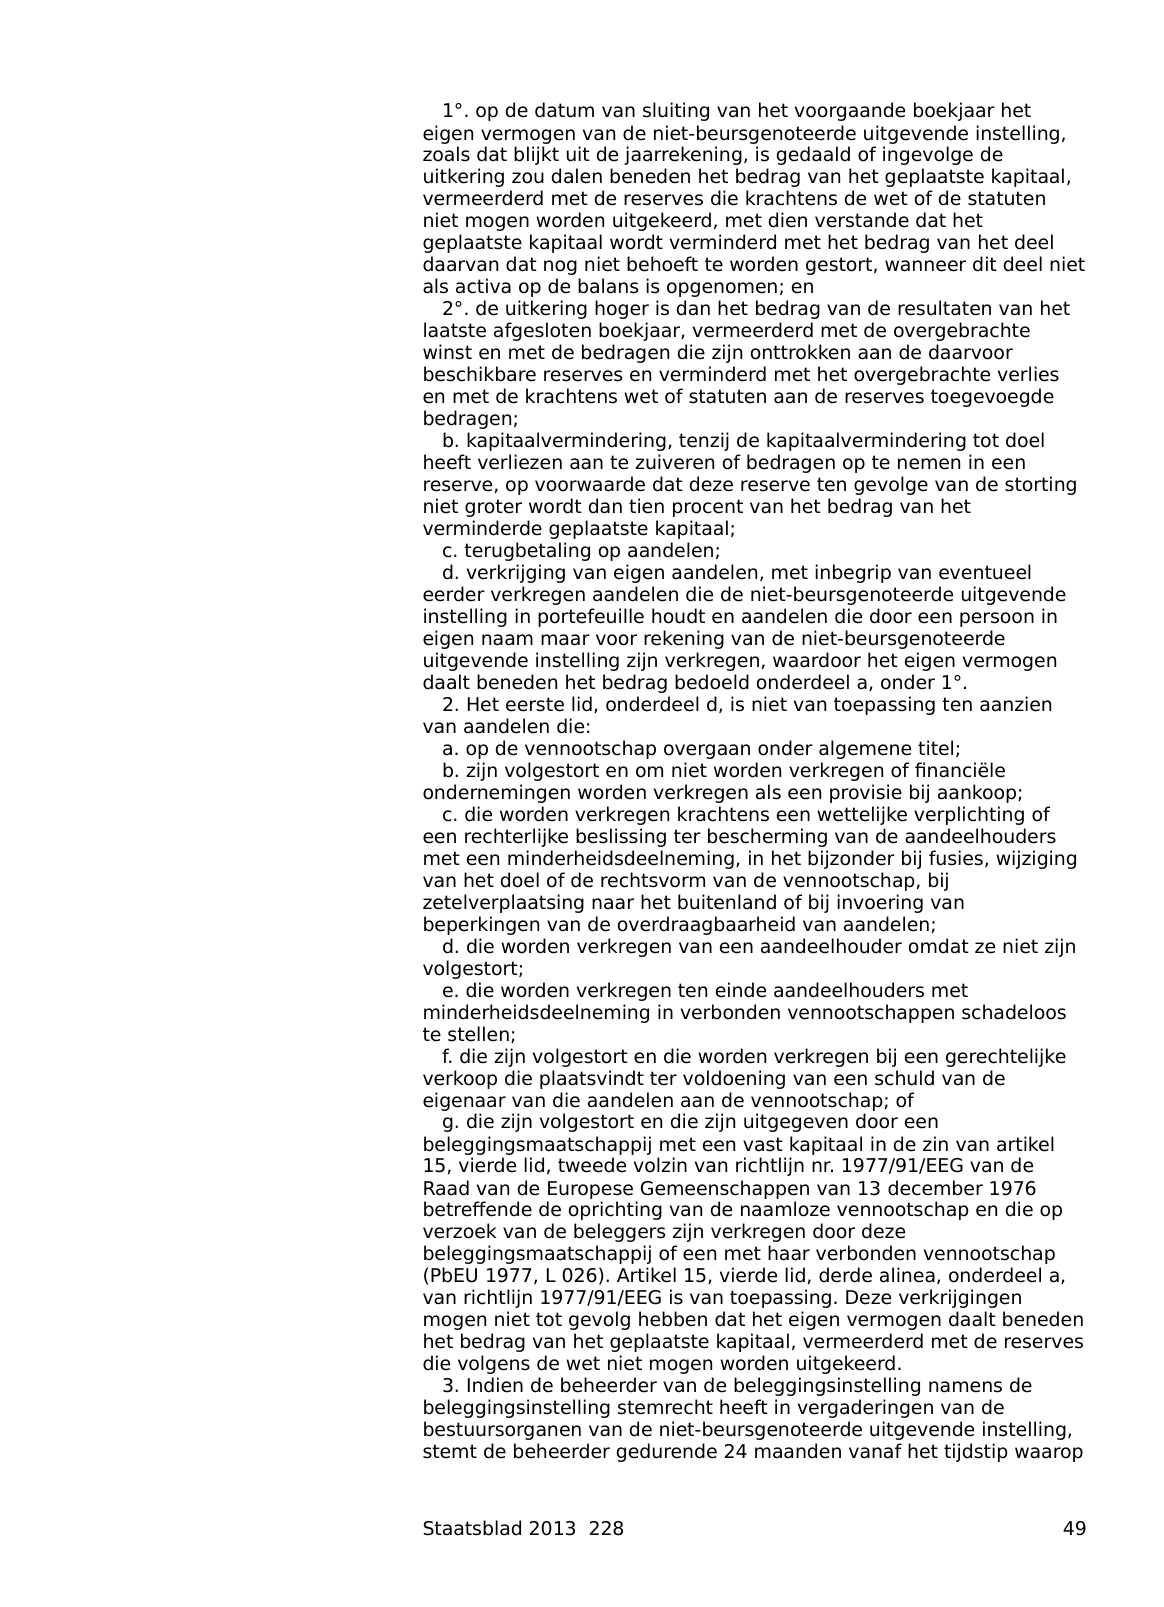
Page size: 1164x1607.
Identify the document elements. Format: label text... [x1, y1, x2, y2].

text 2. Het eerste lid, onderdeel d, is niet van toepassing ten aanzien van aandelen die: [422, 694, 1087, 738]
text b. kapitaalvermindering, tenzij de kapitaalvermindering tot doel heeft verliezen aan te zuiveren of bedragen op te nemen in een reserve, op voorwaarde dat deze reserve ten gevolge van de storting niet groter wordt dan tien procent van het bedrag van het verminderde geplaatste kapitaal; [422, 430, 1087, 540]
text d. verkrijging van eigen aandelen, met inbegrip van eventueel eerder verkregen aandelen die de niet-beursgenoteerde uitgevende instelling in portefeuille houdt en aandelen die door een persoon in eigen naam maar voor rekening van de niet-beursgenoteerde uitgevende instelling zijn verkregen, waardoor het eigen vermogen daalt beneden het bedrag bedoeld onderdeel a, onder 1°. [422, 562, 1087, 694]
text 2°. de uitkering hoger is dan het bedrag van de resultaten van het laatste afgesloten boekjaar, vermeerderd met de overgebrachte winst en met de bedragen die zijn onttrokken aan de daarvoor beschikbare reserves en verminderd met het overgebrachte verlies en met de krachtens wet of statuten aan de reserves toegevoegde bedragen; [422, 298, 1087, 430]
text e. die worden verkregen ten einde aandeelhouders met minderheidsdeelneming in verbonden vennootschappen schadeloos te stellen; [422, 979, 1087, 1046]
text c. terugbetaling op aandelen; [422, 540, 1087, 562]
text f. die zijn volgestort en die worden verkregen bij een gerechtelijke verkoop die plaatsvindt ter voldoening van een schuld van de eigenaar van die aandelen aan de vennootschap; of [422, 1046, 1087, 1111]
text c. die worden verkregen krachtens een wettelijke verplichting of een rechterlijke beslissing ter bescherming van de aandeelhouders met een minderheidsdeelneming, in het bijzonder bij fusies, wijziging van het doel of de rechtsvorm van de vennootschap, bij zetelverplaatsing naar het buitenland of bij invoering van beperkingen van de overdraagbaarheid van aandelen; [422, 804, 1087, 936]
text a. op de vennootschap overgaan onder algemene titel; [422, 738, 1087, 760]
text 1°. op de datum van sluiting van het voorgaande boekjaar het eigen vermogen van de niet-beursgenoteerde uitgevende instelling, zoals dat blijkt uit de jaarrekening, is gedaald of ingevolge de uitkering zou dalen beneden het bedrag van het geplaatste kapitaal, vermeerderd met de reserves die krachtens de wet of de statuten niet mogen worden uitgekeerd, met dien verstande dat het geplaatste kapitaal wordt verminderd met het bedrag van het deel daarvan dat nog niet behoeft te worden gestort, wanneer dit deel niet als activa op de balans is opgenomen; en [422, 100, 1087, 298]
text b. zijn volgestort en om niet worden verkregen of financiële ondernemingen worden verkregen als een provisie bij aankoop; [422, 760, 1087, 804]
text g. die zijn volgestort en die zijn uitgegeven door een beleggingsmaatschappij met een vast kapitaal in de zin van artikel 15, vierde lid, tweede volzin van richtlijn nr. 1977/91/EEG van de Raad van de Europese Gemeenschappen van 13 december 1976 betreffende de oprichting van de naamloze vennootschap en die op verzoek van de beleggers zijn verkregen door deze beleggingsmaatschappij of een met haar verbonden vennootschap (PbEU 1977, L 026). Artikel 15, vierde lid, derde alinea, onderdeel a, van richtlijn 1977/91/EEG is van toepassing. Deze verkrijgingen mogen niet tot gevolg hebben dat het eigen vermogen daalt beneden het bedrag van het geplaatste kapitaal, vermeerderd met de reserves die volgens de wet niet mogen worden uitgekeerd. [422, 1111, 1087, 1375]
text 3. Indien de beheerder van de beleggingsinstelling namens de beleggingsinstelling stemrecht heeft in vergaderingen van de bestuursorganen van de niet-beursgenoteerde uitgevende instelling, stemt de beheerder gedurende 24 maanden vanaf het tijdstip waarop [422, 1375, 1087, 1463]
text d. die worden verkregen van een aandeelhouder omdat ze niet zijn volgestort; [422, 936, 1087, 979]
